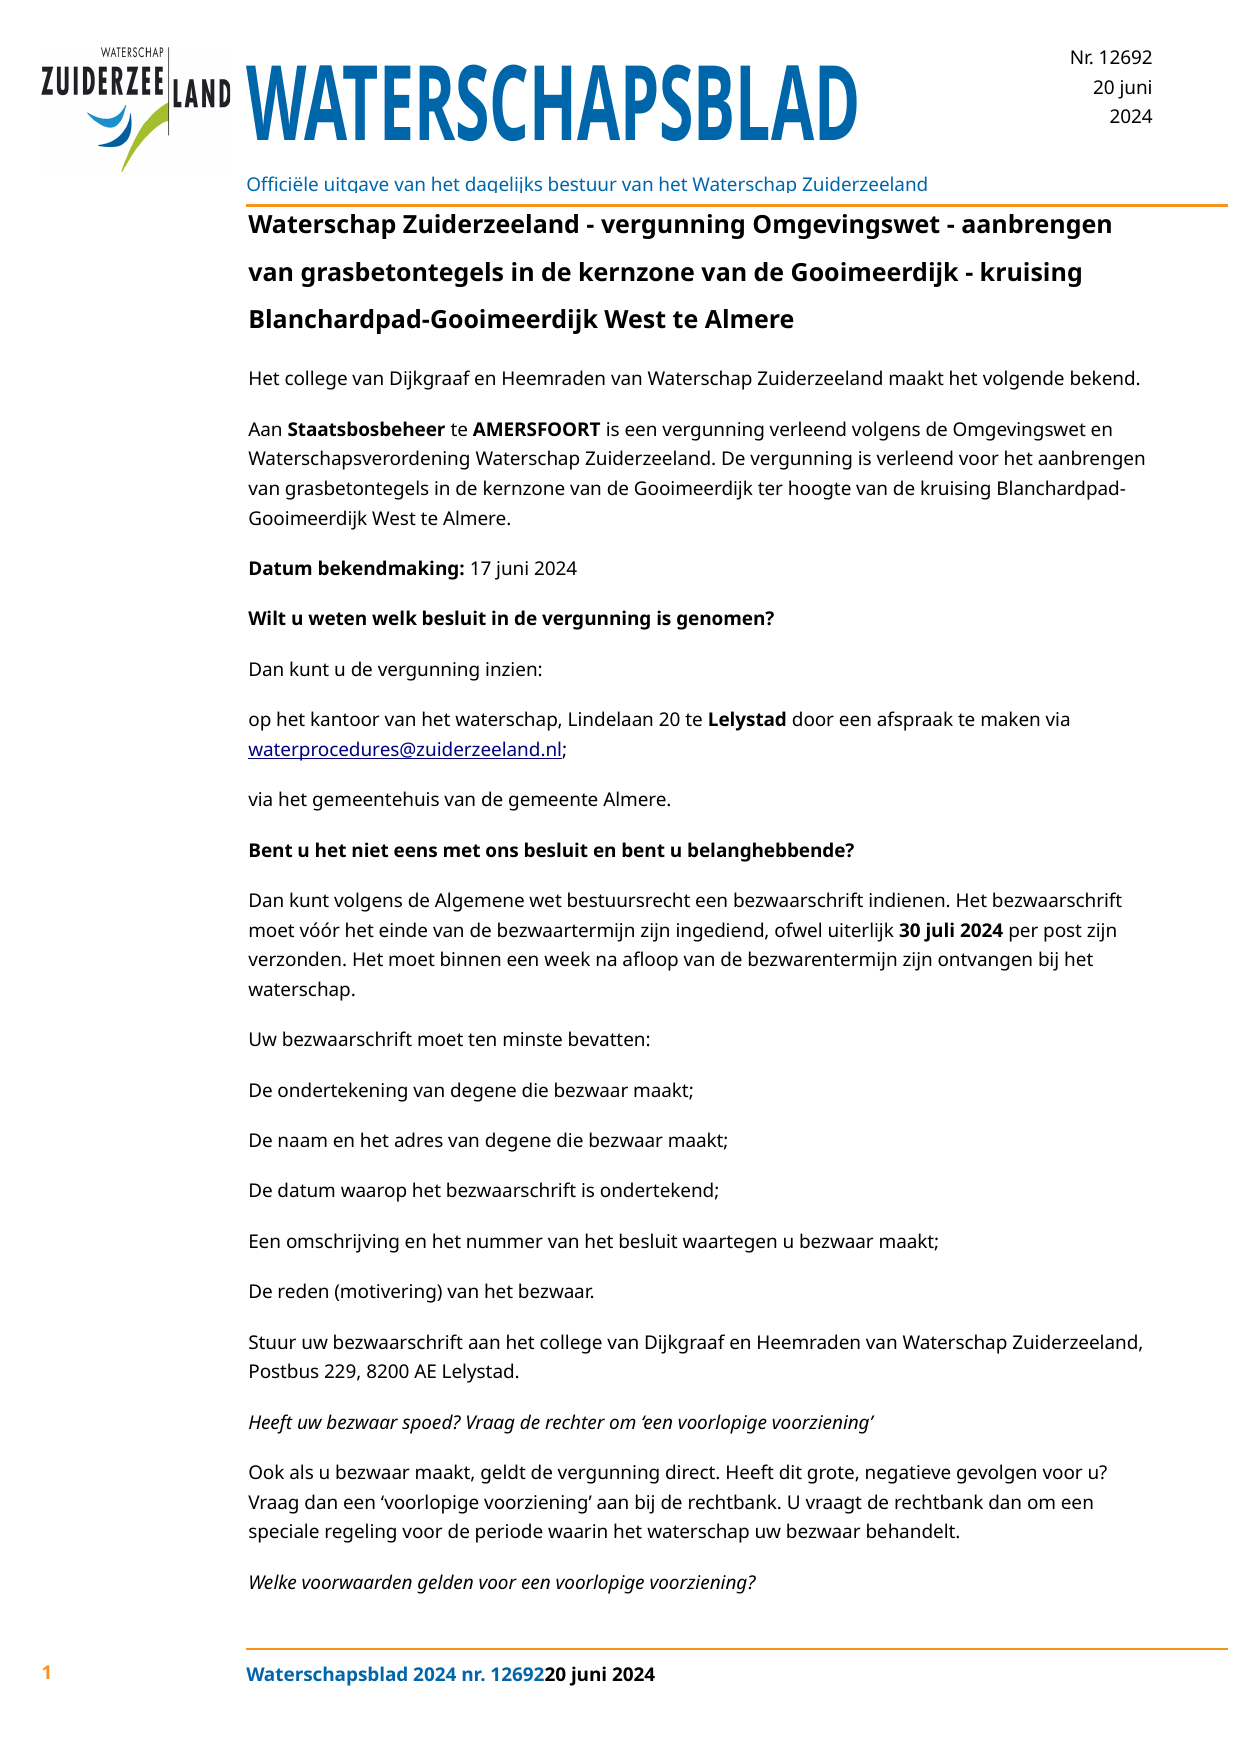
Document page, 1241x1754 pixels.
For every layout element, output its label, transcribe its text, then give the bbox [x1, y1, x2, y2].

text De datum waarop het bezwaarschrift is ondertekend; [248, 1178, 1152, 1203]
text Aan Staatsbosbeheer te AMERSFOORT is een vergunning verleend volgens de Omgevingswet en Waterschapsverordening Waterschap Zuiderzeeland. De vergunning is verleend voor het aanbrengen van grasbetontegels in de kernzone van de Gooimeerdijk ter hoogte van de kruising Blanchardpad-Gooimeerdijk West te Almere. [248, 416, 1152, 530]
text De reden (motivering) van het bezwaar. [248, 1278, 1152, 1304]
text Wilt u weten welk besluit in de vergunning is genomen? [248, 606, 1152, 631]
text Waterschap Zuiderzeeland - vergunning Omgevingswet - aanbrengen van grasbetontegels in de kernzone van de Gooimeerdijk - kruising Blanchardpad-Gooimeerdijk West te Almere [248, 207, 1152, 336]
text Bent u het niet eens met ons besluit en bent u belanghebbende? [248, 837, 1152, 862]
text via het gemeentehuis van de gemeente Almere. [248, 786, 1152, 812]
text Datum bekendmaking: 17 juni 2024 [248, 555, 1152, 581]
text Stuur uw bezwaarschrift aan het college van Dijkgraaf en Heemraden van Waterschap Zuiderzeeland, Postbus 229, 8200 AE Lelystad. [248, 1329, 1152, 1384]
text De naam en het adres van degene die bezwaar maakt; [248, 1127, 1152, 1153]
text Een omschrijving en het nummer van het besluit waartegen u bezwaar maakt; [248, 1228, 1152, 1254]
text op het kantoor van het waterschap, Lindelaan 20 te Lelystad door een afspraak te maken via waterprocedures@zuiderzeeland.nl; [248, 706, 1152, 762]
text Dan kunt volgens de Algemene wet bestuursrecht een bezwaarschrift indienen. Het bezwaarschrift moet vóór het einde van de bezwaartermijn zijn ingediend, ofwel uiterlijk 30 juli 2024 per post zijn verzonden. Het moet binnen een week na afloop van de bezwarentermijn zijn ontvangen bij het waterschap. [248, 887, 1152, 1002]
text Ook als u bezwaar maakt, geldt de vergunning direct. Heeft dit grote, negatieve gevolgen voor u? Vraag dan een ‘voorlopige voorziening’ aan bij de rechtbank. U vraagt de rechtbank dan om een speciale regeling voor de periode waarin het waterschap uw bezwaar behandelt. [248, 1459, 1152, 1544]
picture [41, 47, 231, 172]
text Welke voorwaarden gelden voor een voorlopige voorziening? [248, 1569, 1152, 1594]
text Heeft uw bezwaar spoed? Vraag de rechter om ‘een voorlopige voorziening’ [248, 1409, 1152, 1434]
text Het college van Dijkgraaf en Heemraden van Waterschap Zuiderzeeland maakt het volgende bekend. [248, 366, 1152, 391]
text De ondertekening van degene die bezwaar maakt; [248, 1077, 1152, 1102]
text Uw bezwaarschrift moet ten minste bevatten: [248, 1026, 1152, 1052]
text Dan kunt u de vergunning inzien: [248, 656, 1152, 682]
